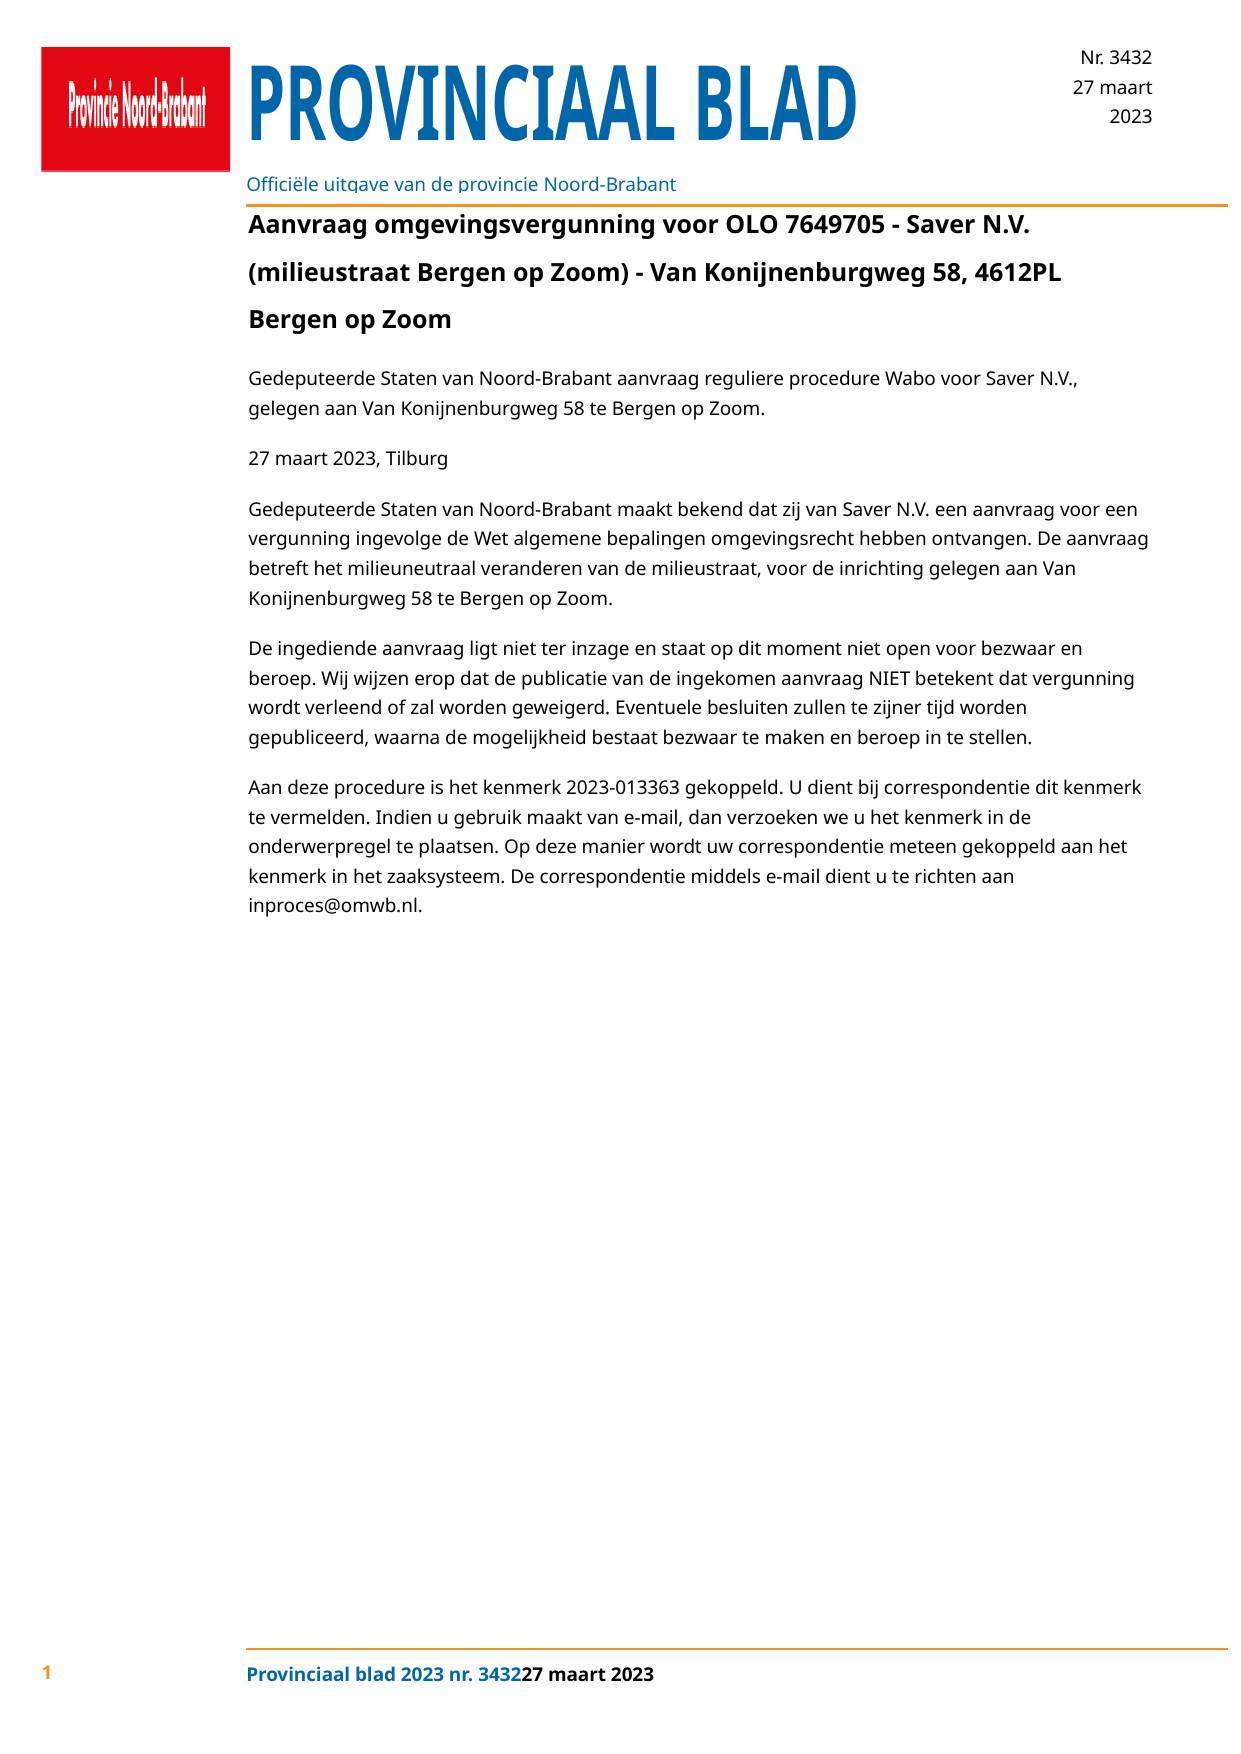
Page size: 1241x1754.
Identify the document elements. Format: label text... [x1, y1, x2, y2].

text Gedeputeerde Staten van Noord-Brabant maakt bekend dat zij van Saver N.V. een aanvraag voor een vergunning ingevolge de Wet algemene bepalingen omgevingsrecht hebben ontvangen. De aanvraag betreft het milieuneutraal veranderen van de milieustraat, voor de inrichting gelegen aan Van Konijnenburgweg 58 te Bergen op Zoom. [248, 496, 1152, 610]
text Gedeputeerde Staten van Noord-Brabant aanvraag reguliere procedure Wabo voor Saver N.V., gelegen aan Van Konijnenburgweg 58 te Bergen op Zoom. [248, 366, 1152, 421]
text Aanvraag omgevingsvergunning voor OLO 7649705 - Saver N.V. (milieustraat Bergen op Zoom) - Van Konijnenburgweg 58, 4612PL Bergen op Zoom [248, 207, 1152, 336]
picture [41, 47, 231, 172]
text De ingediende aanvraag ligt niet ter inzage en staat op dit moment niet open voor bezwaar en beroep. Wij wijzen erop dat de publicatie van de ingekomen aanvraag NIET betekent dat vergunning wordt verleend of zal worden geweigerd. Eventuele besluiten zullen te zijner tijd worden gepubliceerd, waarna de mogelijkheid bestaat bezwaar te maken en beroep in te stellen. [248, 635, 1152, 749]
text Aan deze procedure is het kenmerk 2023-013363 gekoppeld. U dient bij correspondentie dit kenmerk te vermelden. Indien u gebruik maakt van e-mail, dan verzoeken we u het kenmerk in de onderwerpregel te plaatsen. Op deze manier wordt uw correspondentie meteen gekoppeld aan het kenmerk in het zaaksysteem. De correspondentie middels e-mail dient u te richten aan inproces@omwb.nl. [248, 774, 1152, 918]
text 27 maart 2023, Tilburg [248, 446, 1152, 471]
